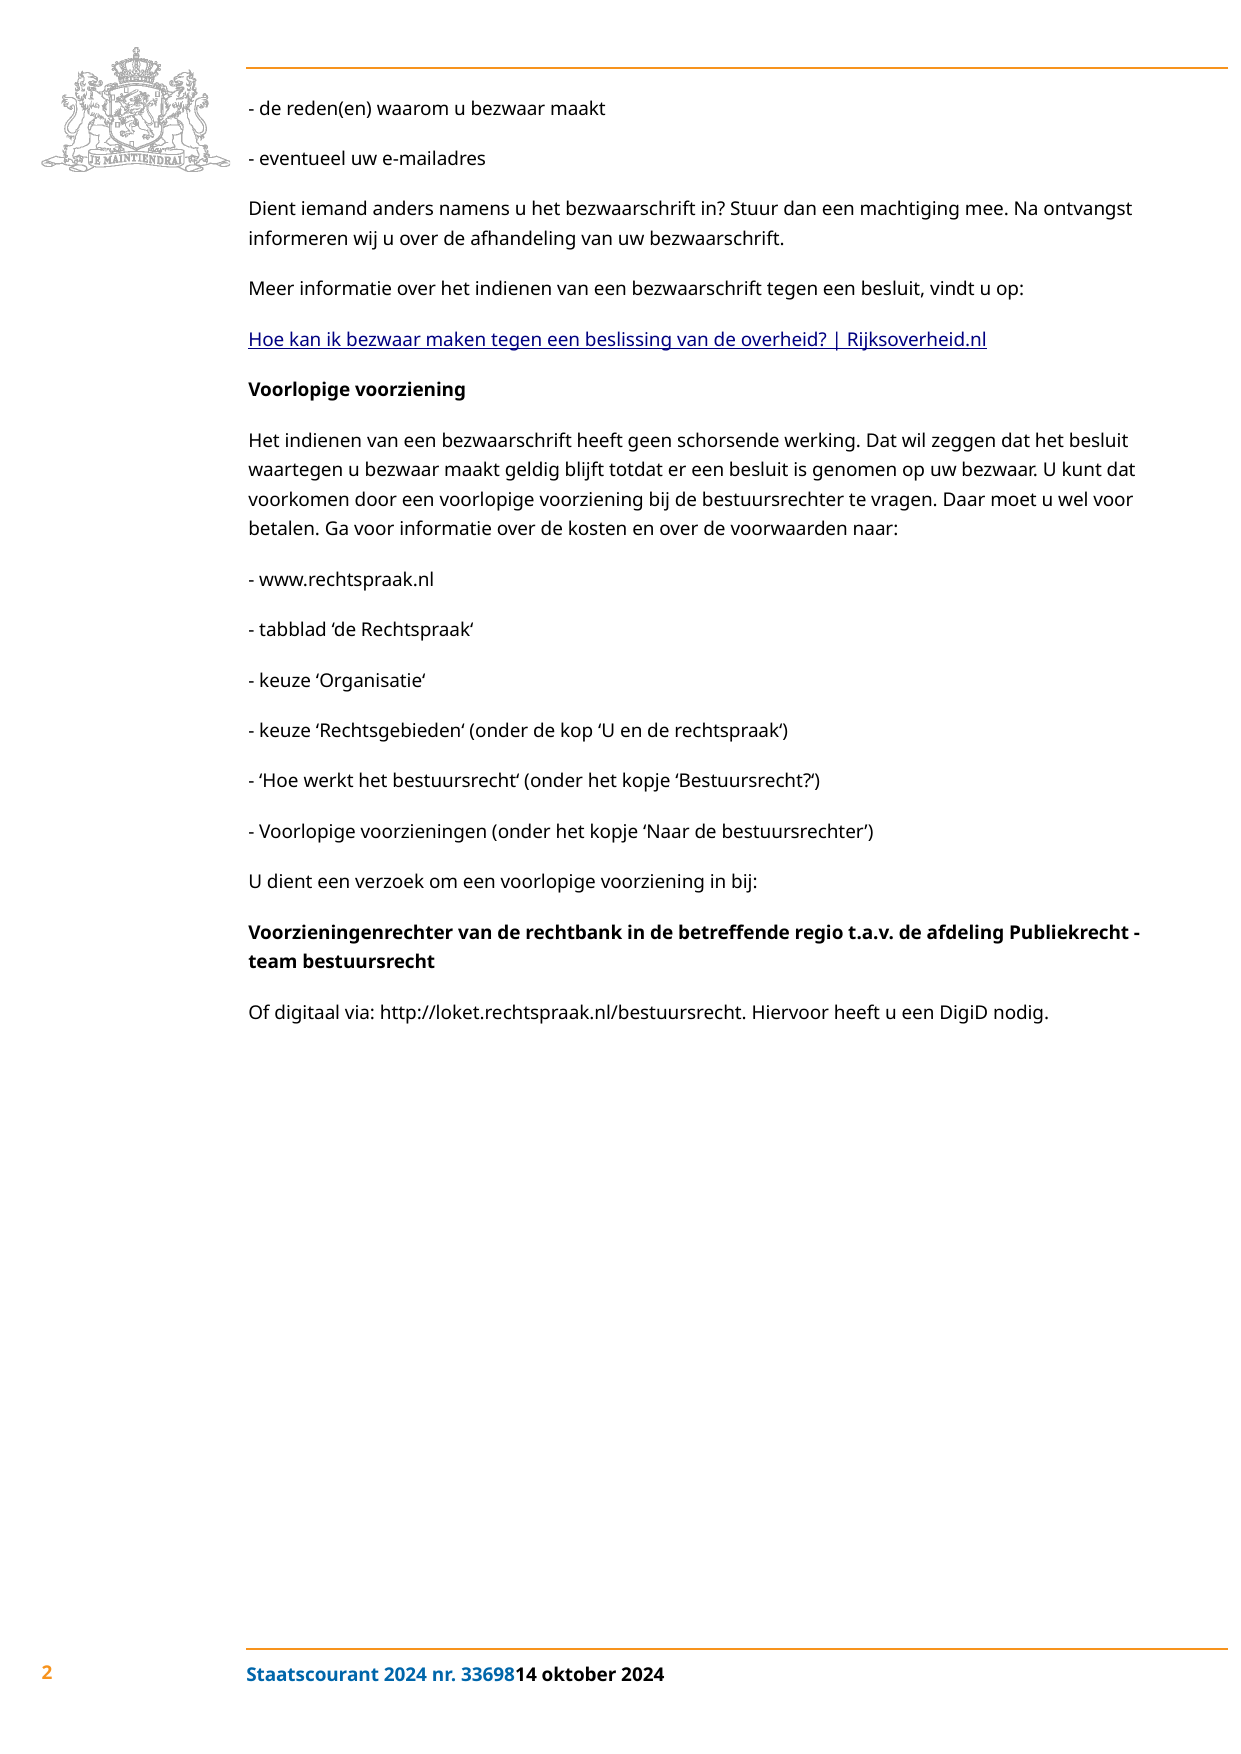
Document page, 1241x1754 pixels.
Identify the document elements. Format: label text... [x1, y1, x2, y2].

text Voorlopige voorziening [248, 376, 1152, 402]
text Meer informatie over het indienen van een bezwaarschrift tegen een besluit, vindt u op: [248, 276, 1152, 301]
text - keuze ‘Rechtsgebieden‘ (onder de kop ‘U en de rechtspraak‘) [248, 717, 1152, 743]
text U dient een verzoek om een voorlopige voorziening in bij: [248, 868, 1152, 894]
picture [41, 47, 231, 172]
text Het indienen van een bezwaarschrift heeft geen schorsende werking. Dat wil zeggen dat het besluit waartegen u bezwaar maakt geldig blijft totdat er een besluit is genomen op uw bezwaar. U kunt dat voorkomen door een voorlopige voorziening bij de bestuursrechter te vragen. Daar moet u wel voor betalen. Ga voor informatie over de kosten en over de voorwaarden naar: [248, 427, 1152, 541]
text - ‘Hoe werkt het bestuursrecht‘ (onder het kopje ‘Bestuursrecht?‘) [248, 768, 1152, 793]
text - keuze ‘Organisatie‘ [248, 667, 1152, 693]
text - www.rechtspraak.nl [248, 566, 1152, 592]
text Voorzieningenrechter van de rechtbank in de betreffende regio t.a.v. de afdeling Publiekrecht - team bestuursrecht [248, 919, 1152, 974]
text Hoe kan ik bezwaar maken tegen een beslissing van de overheid? | Rijksoverheid.nl [248, 326, 1152, 352]
text Dient iemand anders namens u het bezwaarschrift in? Stuur dan een machtiging mee. Na ontvangst informeren wij u over de afhandeling van uw bezwaarschrift. [248, 196, 1152, 251]
text - de reden(en) waarom u bezwaar maakt [248, 95, 1152, 121]
text - tabblad ‘de Rechtspraak‘ [248, 616, 1152, 642]
text Of digitaal via: http://loket.rechtspraak.nl/bestuursrecht. Hiervoor heeft u een DigiD nodig. [248, 999, 1152, 1025]
text - eventueel uw e-mailadres [248, 145, 1152, 171]
text - Voorlopige voorzieningen (onder het kopje ‘Naar de bestuursrechter’) [248, 818, 1152, 844]
